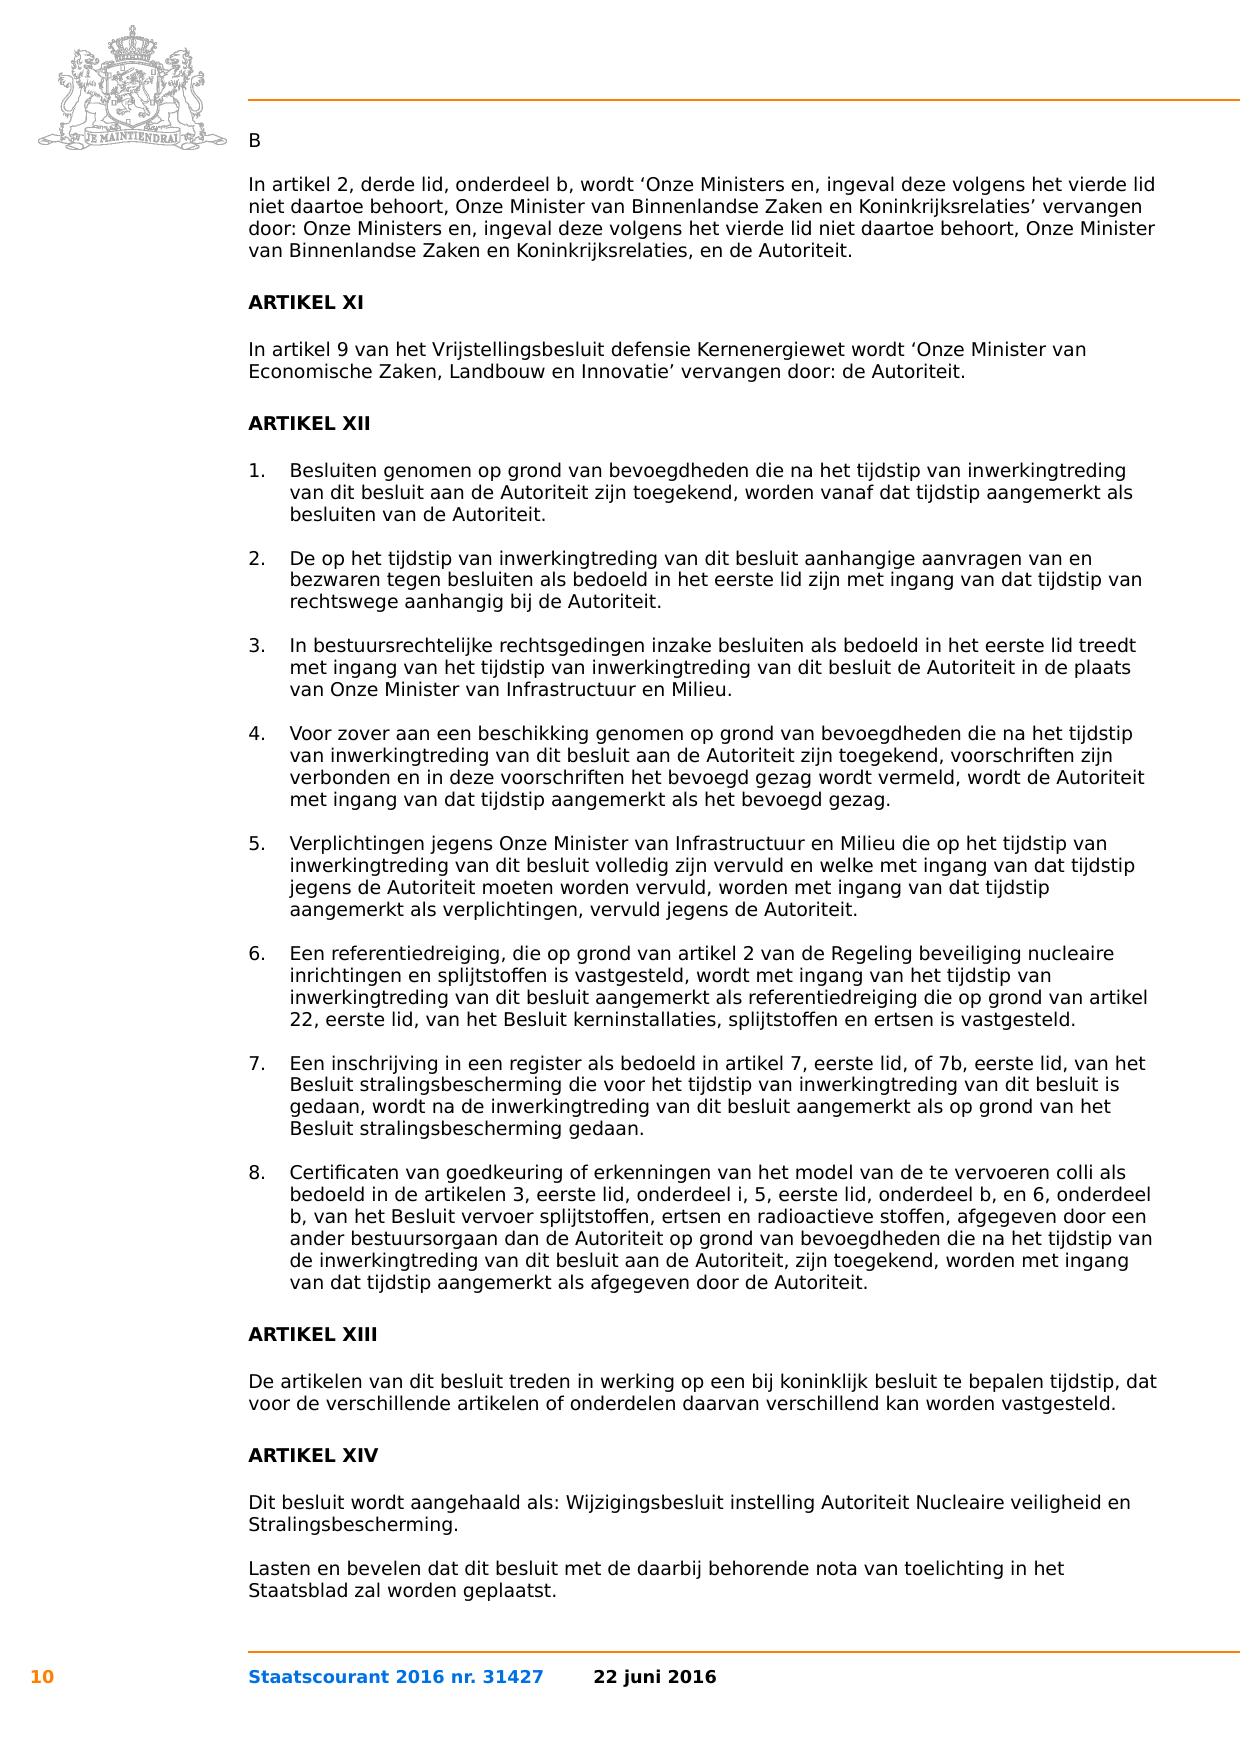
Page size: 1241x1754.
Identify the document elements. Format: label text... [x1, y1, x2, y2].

text 8. Certificaten van goedkeuring of erkenningen van het model van de te vervoeren colli als bedoeld in de artikelen 3, eerste lid, onderdeel i, 5, eerste lid, onderdeel b, en 6, onderdeel b, van het Besluit vervoer splijtstoffen, ertsen en radioactieve stoffen, afgegeven door een ander bestuursorgaan dan de Autoriteit op grond van bevoegdheden die na het tijdstip van de inwerkingtreding van dit besluit aan de Autoriteit, zijn toegekend, worden met ingang van dat tijdstip aangemerkt als afgegeven door de Autoriteit. [248, 1162, 1163, 1294]
subtitle ARTIKEL XI [248, 292, 1163, 314]
subtitle ARTIKEL XIII [248, 1324, 1163, 1346]
text In artikel 2, derde lid, onderdeel b, wordt ‘Onze Ministers en, ingeval deze volgens het vierde lid niet daartoe behoort, Onze Minister van Binnenlandse Zaken en Koninkrijksrelaties’ vervangen door: Onze Ministers en, ingeval deze volgens het vierde lid niet daartoe behoort, Onze Minister van Binnenlandse Zaken en Koninkrijksrelaties, en de Autoriteit. [248, 174, 1163, 262]
text Lasten en bevelen dat dit besluit met de daarbij behorende nota van toelichting in het Staatsblad zal worden geplaatst. [248, 1558, 1163, 1602]
text 7. Een inschrijving in een register als bedoeld in artikel 7, eerste lid, of 7b, eerste lid, van het Besluit stralingsbescherming die voor het tijdstip van inwerkingtreding van dit besluit is gedaan, wordt na de inwerkingtreding van dit besluit aangemerkt als op grond van het Besluit stralingsbescherming gedaan. [248, 1052, 1163, 1140]
text 2. De op het tijdstip van inwerkingtreding van dit besluit aanhangige aanvragen van en bezwaren tegen besluiten als bedoeld in het eerste lid zijn met ingang van dat tijdstip van rechtswege aanhangig bij de Autoriteit. [248, 547, 1163, 613]
text 4. Voor zover aan een beschikking genomen op grond van bevoegdheden die na het tijdstip van inwerkingtreding van dit besluit aan de Autoriteit zijn toegekend, voorschriften zijn verbonden en in deze voorschriften het bevoegd gezag wordt vermeld, wordt de Autoriteit met ingang van dat tijdstip aangemerkt als het bevoegd gezag. [248, 723, 1163, 811]
text In artikel 9 van het Vrijstellingsbesluit defensie Kernenergiewet wordt ‘Onze Minister van Economische Zaken, Landbouw en Innovatie’ vervangen door: de Autoriteit. [248, 339, 1163, 383]
text Dit besluit wordt aangehaald als: Wijzigingsbesluit instelling Autoriteit Nucleaire veiligheid en Stralingsbescherming. [248, 1492, 1163, 1536]
subtitle ARTIKEL XII [248, 413, 1163, 434]
text 1. Besluiten genomen op grond van bevoegdheden die na het tijdstip van inwerkingtreding van dit besluit aan de Autoriteit zijn toegekend, worden vanaf dat tijdstip aangemerkt als besluiten van de Autoriteit. [248, 459, 1163, 526]
text B [248, 130, 1163, 152]
text 5. Verplichtingen jegens Onze Minister van Infrastructuur en Milieu die op het tijdstip van inwerkingtreding van dit besluit volledig zijn vervuld en welke met ingang van dat tijdstip jegens de Autoriteit moeten worden vervuld, worden met ingang van dat tijdstip aangemerkt als verplichtingen, vervuld jegens de Autoriteit. [248, 833, 1163, 921]
text 6. Een referentiedreiging, die op grond van artikel 2 van de Regeling beveiliging nucleaire inrichtingen en splijtstoffen is vastgesteld, wordt met ingang van het tijdstip van inwerkingtreding van dit besluit aangemerkt als referentiedreiging die op grond van artikel 22, eerste lid, van het Besluit kerninstallaties, splijtstoffen en ertsen is vastgesteld. [248, 943, 1163, 1031]
text 3. In bestuursrechtelijke rechtsgedingen inzake besluiten als bedoeld in het eerste lid treedt met ingang van het tijdstip van inwerkingtreding van dit besluit de Autoriteit in de plaats van Onze Minister van Infrastructuur en Milieu. [248, 635, 1163, 701]
subtitle ARTIKEL XIV [248, 1445, 1163, 1467]
text De artikelen van dit besluit treden in werking op een bij koninklijk besluit te bepalen tijdstip, dat voor de verschillende artikelen of onderdelen daarvan verschillend kan worden vastgesteld. [248, 1371, 1163, 1415]
picture [38, 25, 227, 150]
